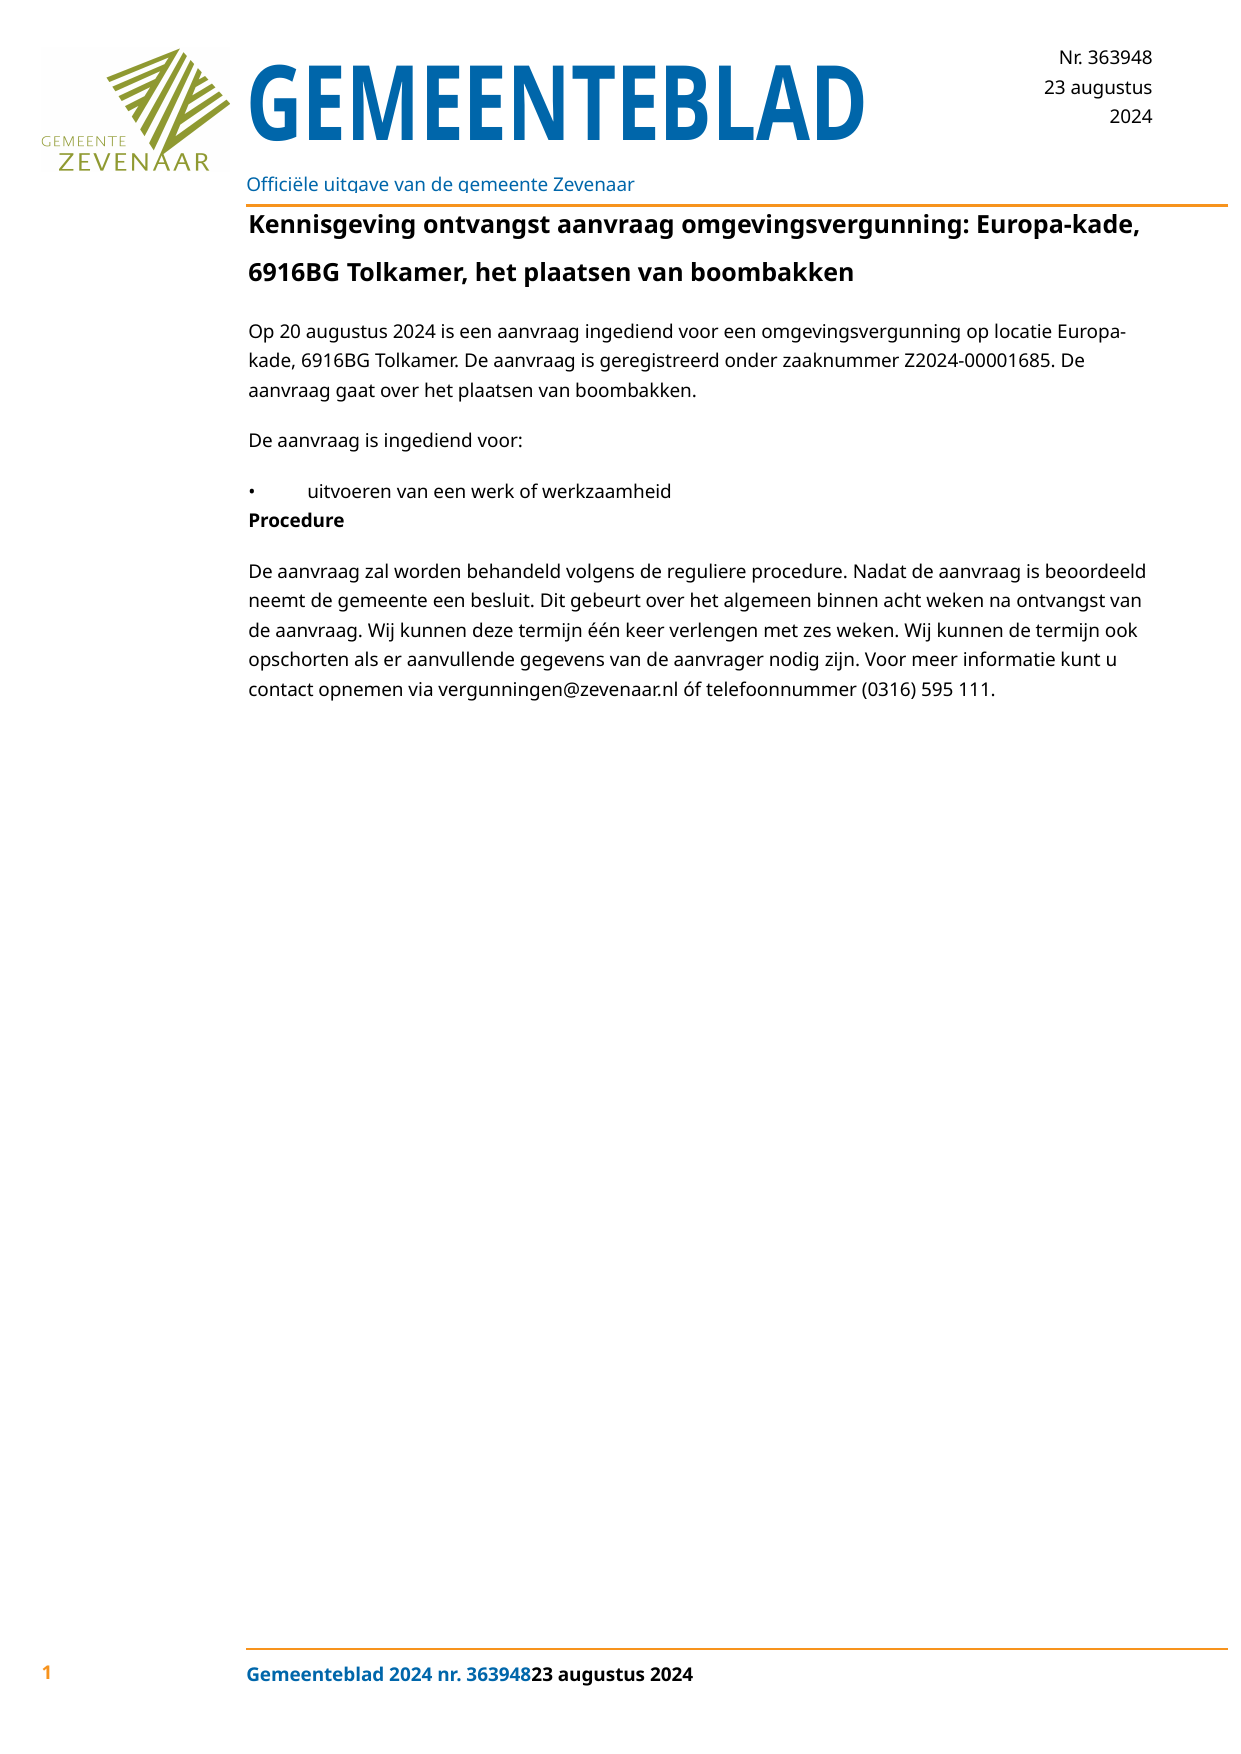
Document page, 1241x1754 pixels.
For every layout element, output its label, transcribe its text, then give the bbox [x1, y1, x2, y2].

text Procedure [248, 507, 1152, 533]
text Kennisgeving ontvangst aanvraag omgevingsvergunning: Europa-kade, 6916BG Tolkamer, het plaatsen van boombakken [248, 207, 1152, 288]
list uitvoeren van een werk of werkzaamheid [248, 478, 1152, 504]
text Op 20 augustus 2024 is een aanvraag ingediend voor een omgevingsvergunning op locatie Europa-kade, 6916BG Tolkamer. De aanvraag is geregistreerd onder zaaknummer Z2024-00001685. De aanvraag gaat over het plaatsen van boombakken. [248, 318, 1152, 403]
text De aanvraag is ingediend voor: [248, 427, 1152, 453]
picture [41, 47, 231, 172]
text De aanvraag zal worden behandeld volgens de reguliere procedure. Nadat de aanvraag is beoordeeld neemt de gemeente een besluit. Dit gebeurt over het algemeen binnen acht weken na ontvangst van de aanvraag. Wij kunnen deze termijn één keer verlengen met zes weken. Wij kunnen de termijn ook opschorten als er aanvullende gegevens van de aanvrager nodig zijn. Voor meer informatie kunt u contact opnemen via vergunningen@zevenaar.nl óf telefoonnummer (0316) 595 111. [248, 558, 1152, 702]
